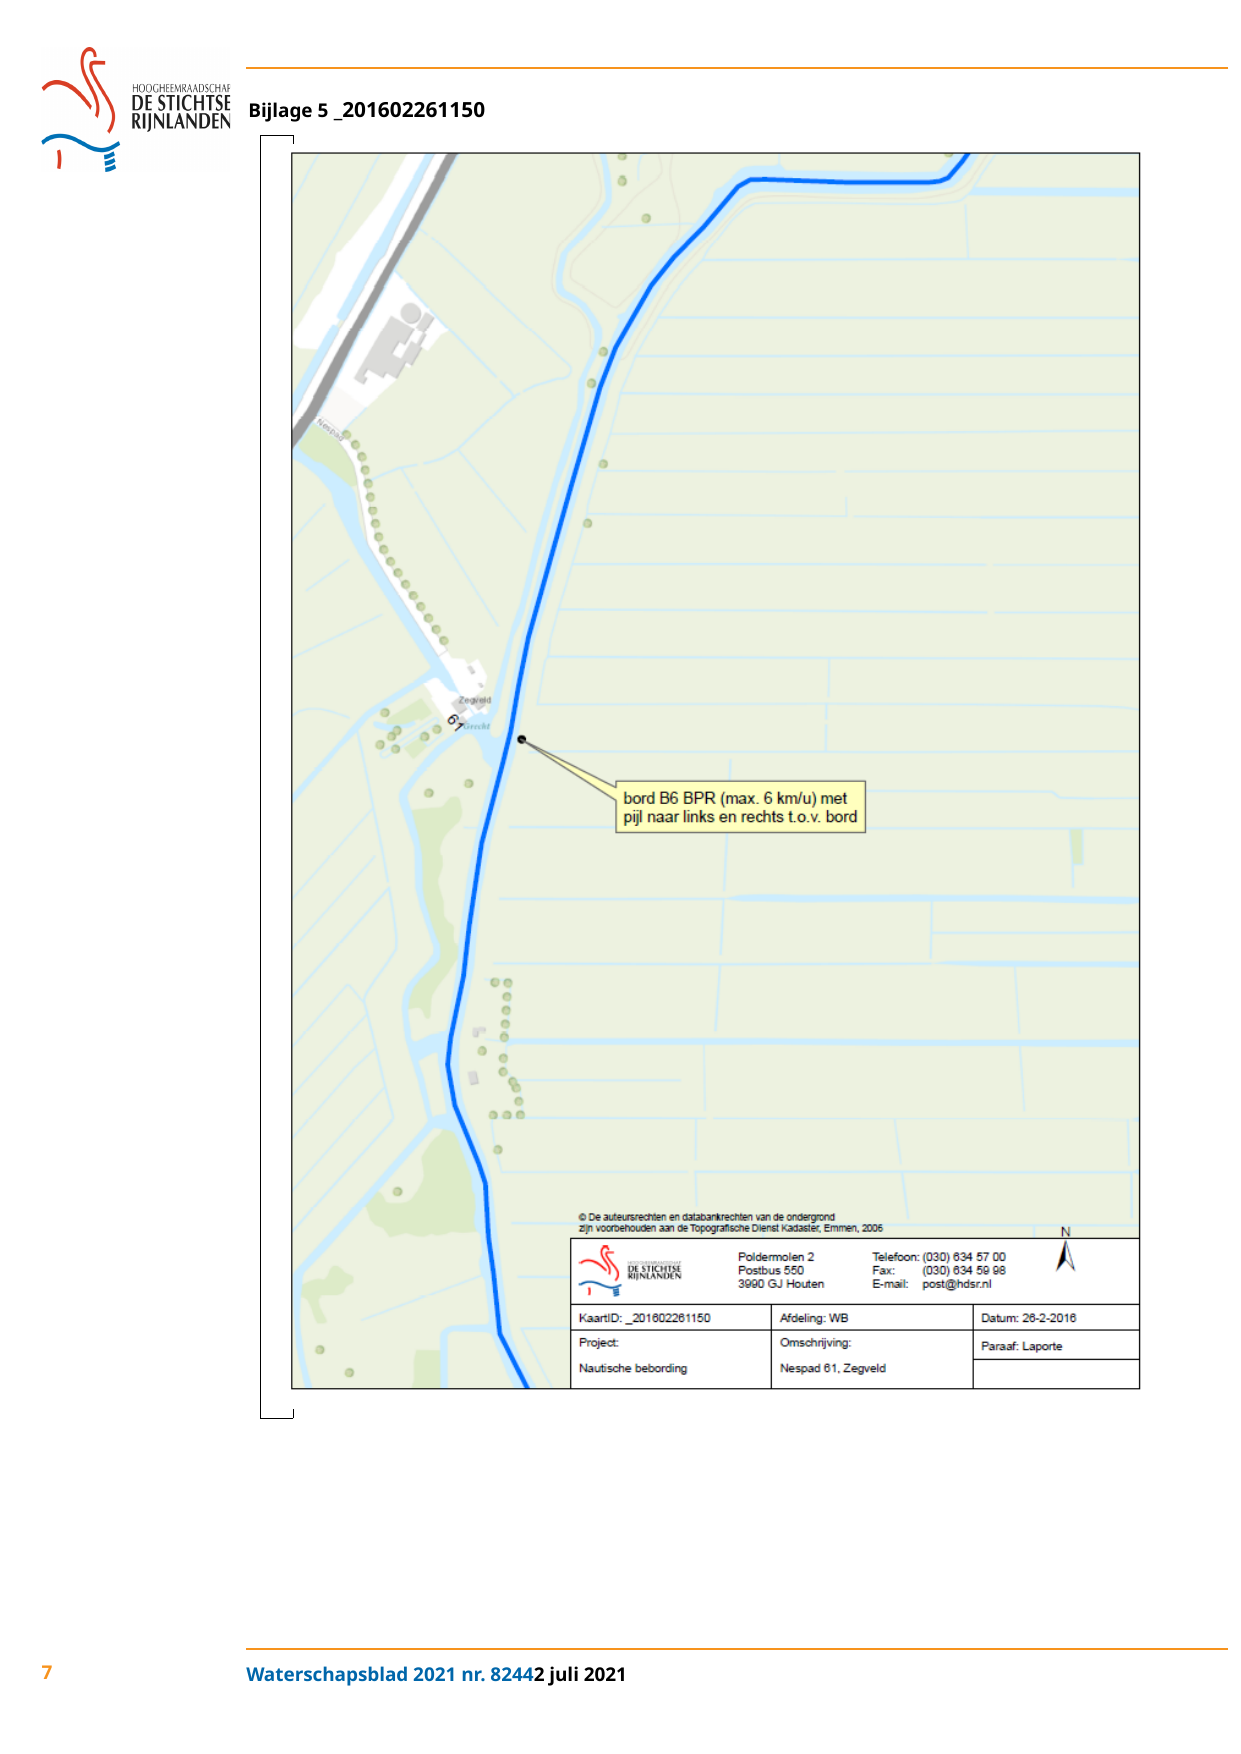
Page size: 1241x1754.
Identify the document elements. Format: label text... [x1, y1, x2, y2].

picture [41, 47, 231, 172]
text Bijlage 5 _201602261150 [248, 95, 1152, 123]
picture [268, 144, 1155, 1409]
